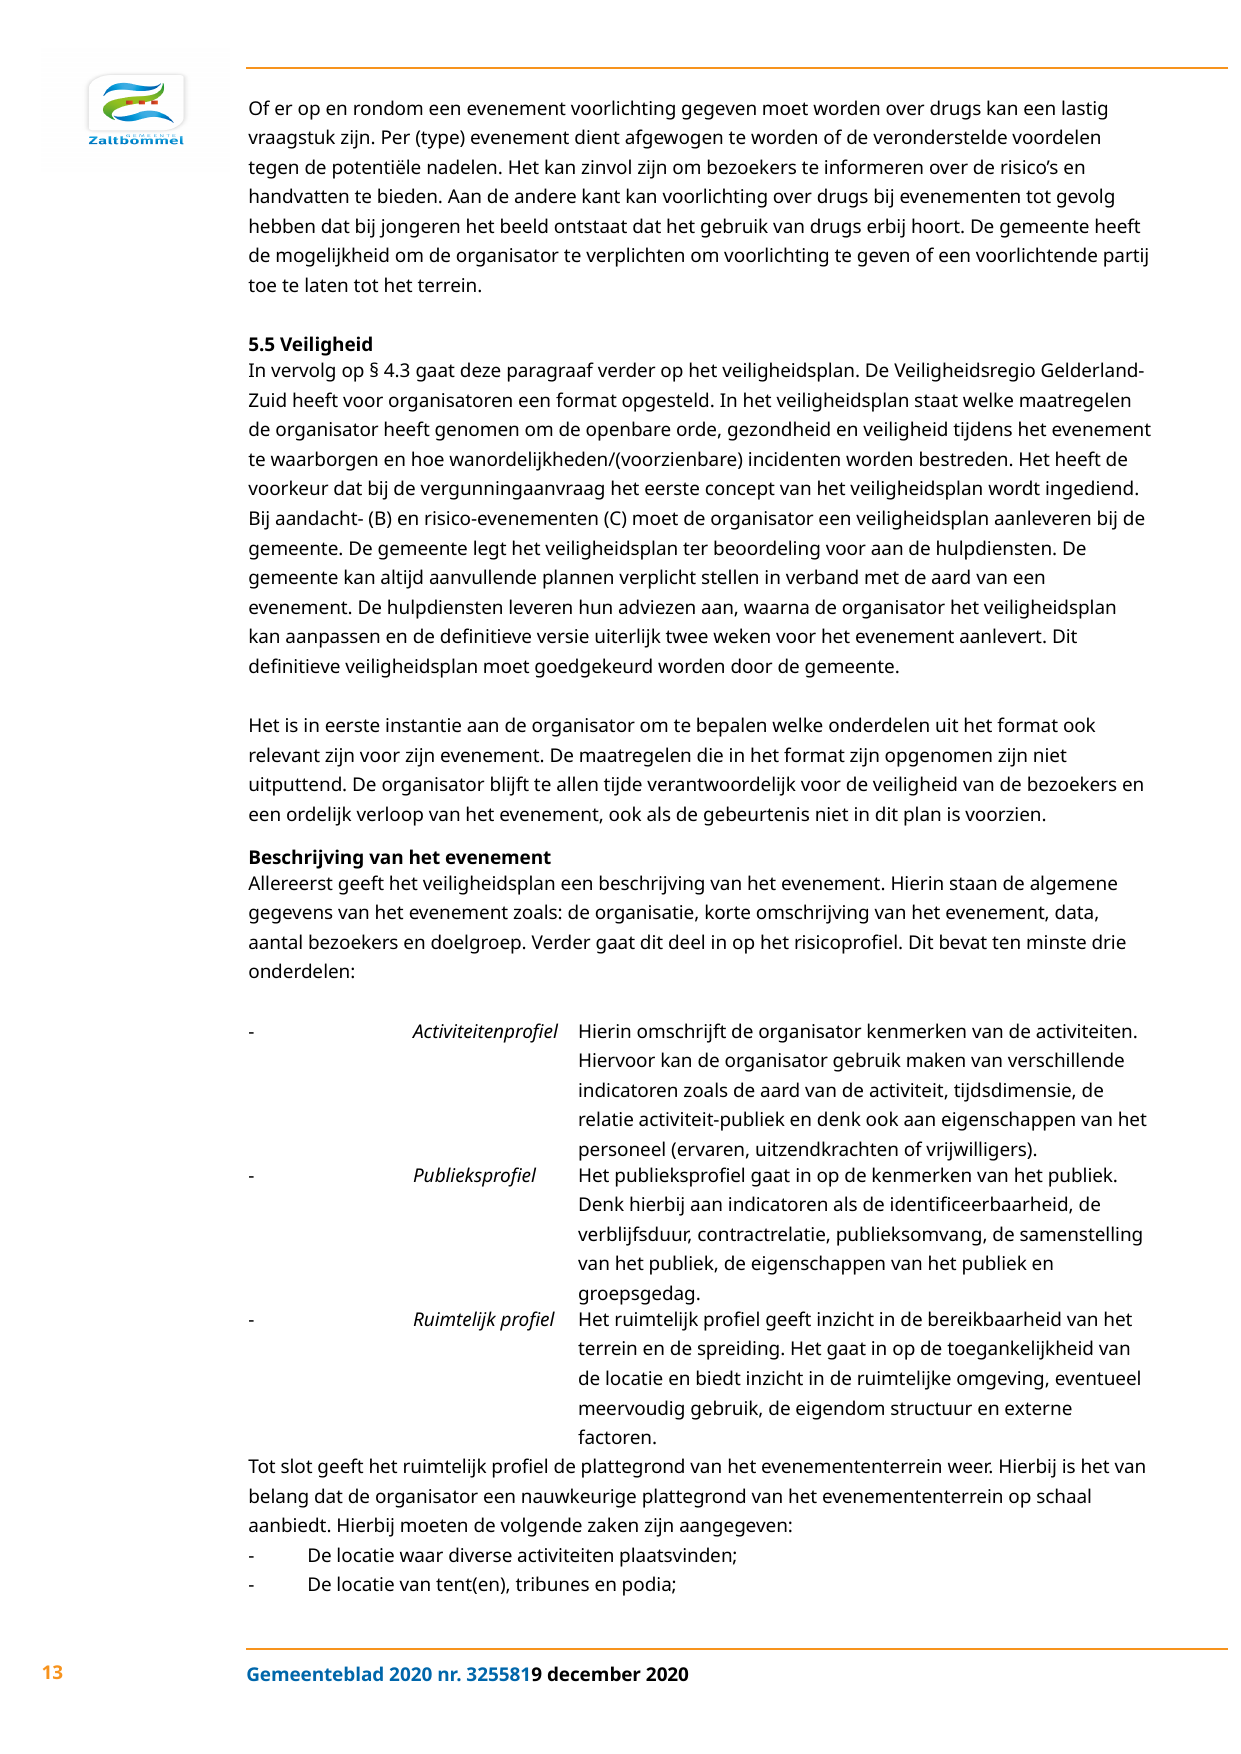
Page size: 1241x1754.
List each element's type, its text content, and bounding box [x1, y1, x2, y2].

table_header - [248, 1018, 413, 1162]
list De locatie van tent(en), tribunes en podia; [248, 1572, 1152, 1597]
text Tot slot geeft het ruimtelijk profiel de plattegrond van het evenemententerrein weer. Hierbij is het van belang dat de organisator een nauwkeurige plattegrond van het evenemententerrein op schaal aanbiedt. Hierbij moeten de volgende zaken zijn aangegeven: [248, 1453, 1152, 1538]
text Het is in eerste instantie aan de organisator om te bepalen welke onderdelen uit het format ook relevant zijn voor zijn evenement. De maatregelen die in het format zijn opgenomen zijn niet uitputtend. De organisator blijft te allen tijde verantwoordelijk voor de veiligheid van de bezoekers en een ordelijk verloop van het evenement, ook als de gebeurtenis niet in dit plan is voorzien. [248, 712, 1152, 827]
table_header Activiteitenprofiel [413, 1018, 578, 1162]
picture [41, 47, 231, 172]
table_cell - [248, 1306, 413, 1450]
text Allereerst geeft het veiligheidsplan een beschrijving van het evenement. Hierin staan de algemene gegevens van het evenement zoals: de organisatie, korte omschrijving van het evenement, data, aantal bezoekers en doelgroep. Verder gaat dit deel in op het risicoprofiel. Dit bevat ten minste drie onderdelen: [248, 870, 1152, 984]
table_cell Het publieksprofiel gaat in op de kenmerken van het publiek. Denk hierbij aan indicatoren als de identificeerbaarheid, de verblijfsduur, contractrelatie, publieksomvang, de samenstelling van het publiek, de eigenschappen van het publiek en groepsgedag. [578, 1162, 1152, 1306]
table_cell Publieksprofiel [413, 1162, 578, 1306]
text In vervolg op § 4.3 gaat deze paragraaf verder op het veiligheidsplan. De Veiligheidsregio Gelderland-Zuid heeft voor organisatoren een format opgesteld. In het veiligheidsplan staat welke maatregelen de organisator heeft genomen om de openbare orde, gezondheid en veiligheid tijdens het evenement te waarborgen en hoe wanordelijkheden/(voorzienbare) incidenten worden bestreden. Het heeft de voorkeur dat bij de vergunningaanvraag het eerste concept van het veiligheidsplan wordt ingediend. [248, 357, 1152, 501]
list De locatie waar diverse activiteiten plaatsvinden; [248, 1542, 1152, 1568]
table_cell - [248, 1162, 413, 1306]
text Of er op en rondom een evenement voorlichting gegeven moet worden over drugs kan een lastig vraagstuk zijn. Per (type) evenement dient afgewogen te worden of de veronderstelde voordelen tegen de potentiële nadelen. Het kan zinvol zijn om bezoekers te informeren over de risico’s en handvatten te bieden. Aan de andere kant kan voorlichting over drugs bij evenementen tot gevolg hebben dat bij jongeren het beeld ontstaat dat het gebruik van drugs erbij hoort. De gemeente heeft de mogelijkheid om de organisator te verplichten om voorlichting te geven of een voorlichtende partij toe te laten tot het terrein. [248, 95, 1152, 298]
table_cell Het ruimtelijk profiel geeft inzicht in de bereikbaarheid van het terrein en de spreiding. Het gaat in op de toegankelijkheid van de locatie en biedt inzicht in de ruimtelijke omgeving, eventueel meervoudig gebruik, de eigendom structuur en externe factoren. [578, 1306, 1152, 1450]
text Bij aandacht- (B) en risico-evenementen (C) moet de organisator een veiligheidsplan aanleveren bij de gemeente. De gemeente legt het veiligheidsplan ter beoordeling voor aan de hulpdiensten. De gemeente kan altijd aanvullende plannen verplicht stellen in verband met de aard van een evenement. De hulpdiensten leveren hun adviezen aan, waarna de organisator het veiligheidsplan kan aanpassen en de definitieve versie uiterlijk twee weken voor het evenement aanlevert. Dit definitieve veiligheidsplan moet goedgekeurd worden door de gemeente. [248, 505, 1152, 679]
table_header Hierin omschrijft de organisator kenmerken van de activiteiten. Hiervoor kan de organisator gebruik maken van verschillende indicatoren zoals de aard van de activiteit, tijdsdimensie, de relatie activiteit-publiek en denk ook aan eigenschappen van het personeel (ervaren, uitzendkrachten of vrijwilligers). [578, 1018, 1152, 1162]
table_cell Ruimtelijk profiel [413, 1306, 578, 1450]
text Beschrijving van het evenement [248, 844, 1152, 870]
text 5.5 Veiligheid [248, 331, 1152, 357]
